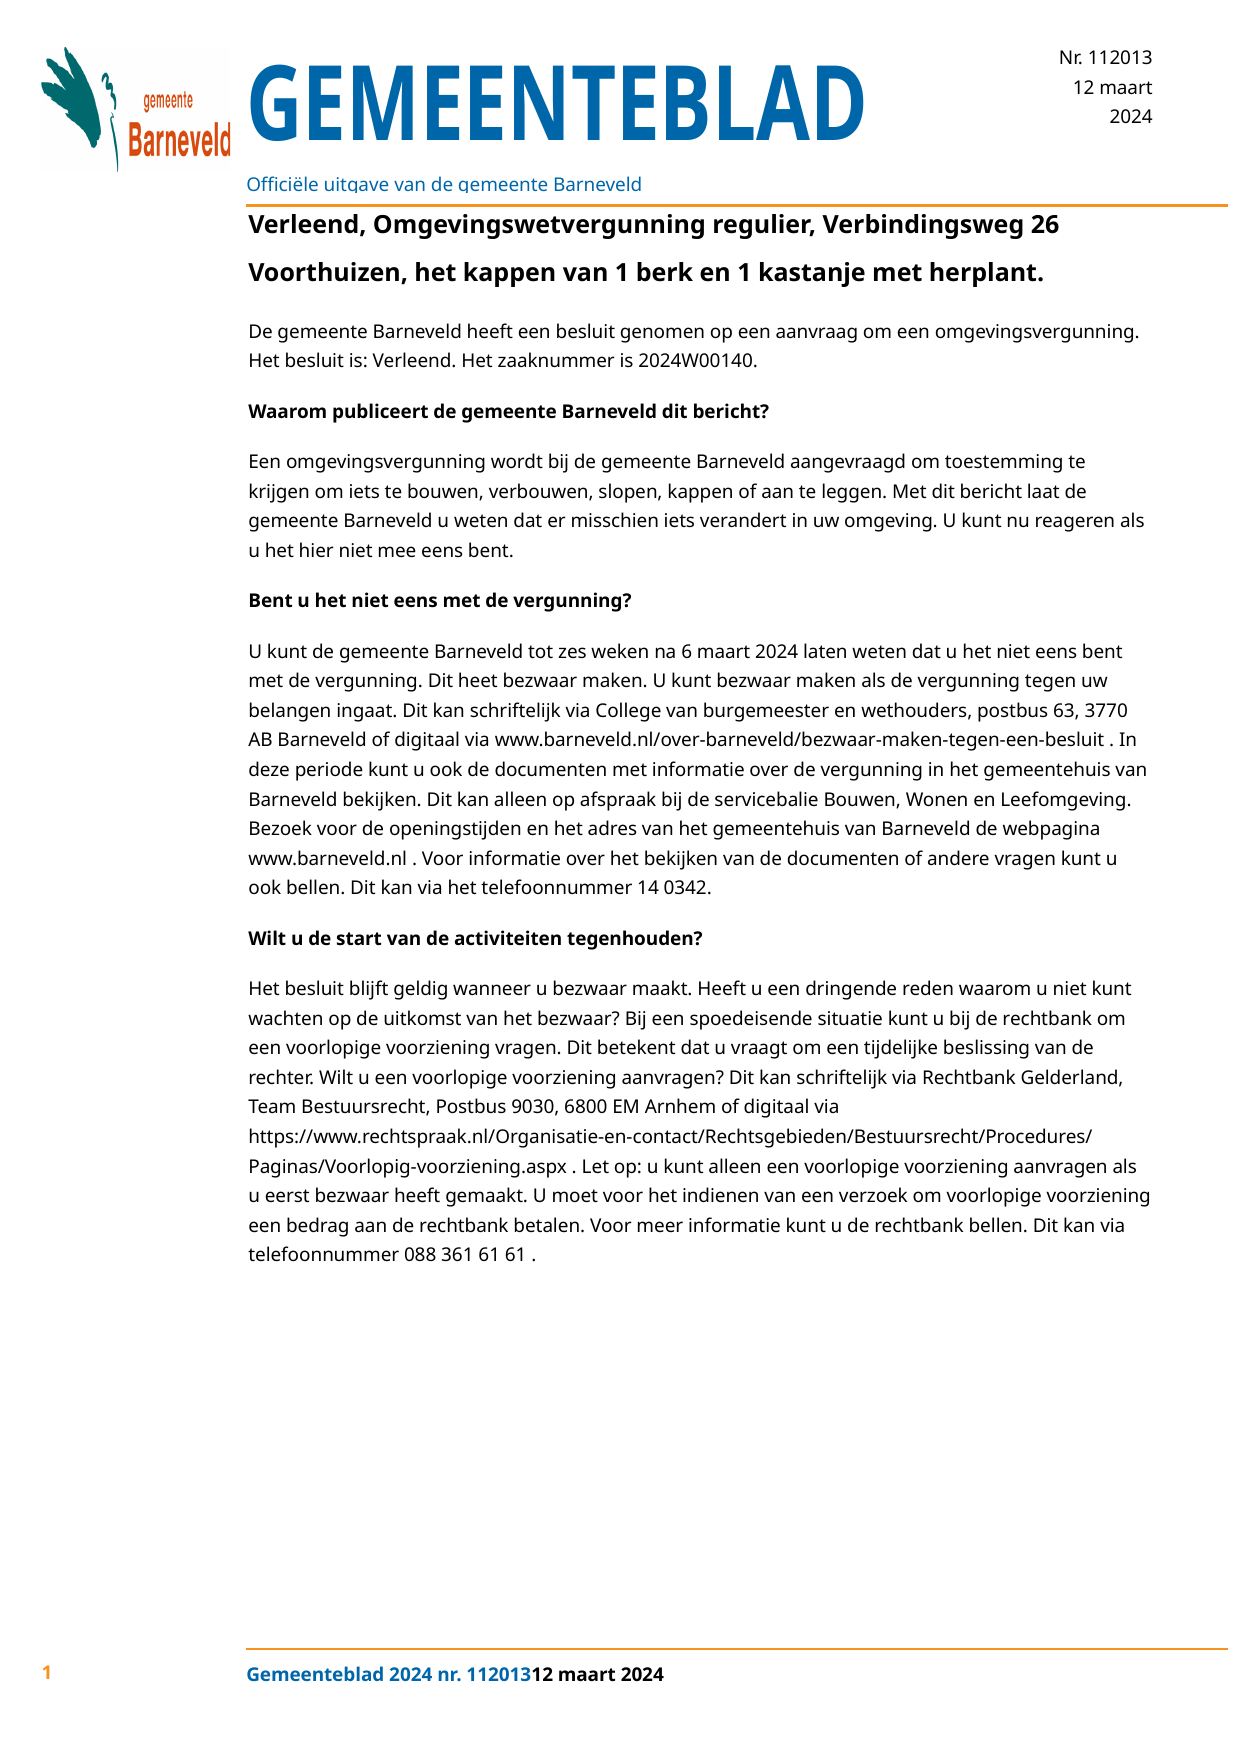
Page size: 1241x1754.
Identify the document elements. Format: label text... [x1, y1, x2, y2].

text Waarom publiceert de gemeente Barneveld dit bericht? [248, 398, 1152, 424]
text Bent u het niet eens met de vergunning? [248, 587, 1152, 613]
text Verleend, Omgevingswetvergunning regulier, Verbindingsweg 26 Voorthuizen, het kappen van 1 berk en 1 kastanje met herplant. [248, 207, 1152, 288]
text De gemeente Barneveld heeft een besluit genomen op een aanvraag om een omgevingsvergunning. Het besluit is: Verleend. Het zaaknummer is 2024W00140. [248, 318, 1152, 373]
text Het besluit blijft geldig wanneer u bezwaar maakt. Heeft u een dringende reden waarom u niet kunt wachten op de uitkomst van het bezwaar? Bij een spoedeisende situatie kunt u bij de rechtbank om een voorlopige voorziening vragen. Dit betekent dat u vraagt om een tijdelijke beslissing van de rechter. Wilt u een voorlopige voorziening aanvragen? Dit kan schriftelijk via Rechtbank Gelderland, Team Bestuursrecht, Postbus 9030, 6800 EM Arnhem of digitaal via https://www.rechtspraak.nl/Organisatie-en-contact/Rechtsgebieden/Bestuursrecht/Procedures/Paginas/Voorlopig-voorziening.aspx . Let op: u kunt alleen een voorlopige voorziening aanvragen als u eerst bezwaar heeft gemaakt. U moet voor het indienen van een verzoek om voorlopige voorziening een bedrag aan de rechtbank betalen. Voor meer informatie kunt u de rechtbank bellen. Dit kan via telefoonnummer 088 361 61 61 . [248, 975, 1152, 1267]
text Een omgevingsvergunning wordt bij de gemeente Barneveld aangevraagd om toestemming te krijgen om iets te bouwen, verbouwen, slopen, kappen of aan te leggen. Met dit bericht laat de gemeente Barneveld u weten dat er misschien iets verandert in uw omgeving. U kunt nu reageren als u het hier niet mee eens bent. [248, 448, 1152, 563]
picture [41, 47, 231, 172]
text U kunt de gemeente Barneveld tot zes weken na 6 maart 2024 laten weten dat u het niet eens bent met de vergunning. Dit heet bezwaar maken. U kunt bezwaar maken als de vergunning tegen uw belangen ingaat. Dit kan schriftelijk via College van burgemeester en wethouders, postbus 63, 3770 AB Barneveld of digitaal via www.barneveld.nl/over-barneveld/bezwaar-maken-tegen-een-besluit . In deze periode kunt u ook de documenten met informatie over de vergunning in het gemeentehuis van Barneveld bekijken. Dit kan alleen op afspraak bij de servicebalie Bouwen, Wonen en Leefomgeving. Bezoek voor de openingstijden en het adres van het gemeentehuis van Barneveld de webpagina www.barneveld.nl . Voor informatie over het bekijken van de documenten of andere vragen kunt u ook bellen. Dit kan via het telefoonnummer 14 0342. [248, 638, 1152, 900]
text Wilt u de start van de activiteiten tegenhouden? [248, 925, 1152, 951]
